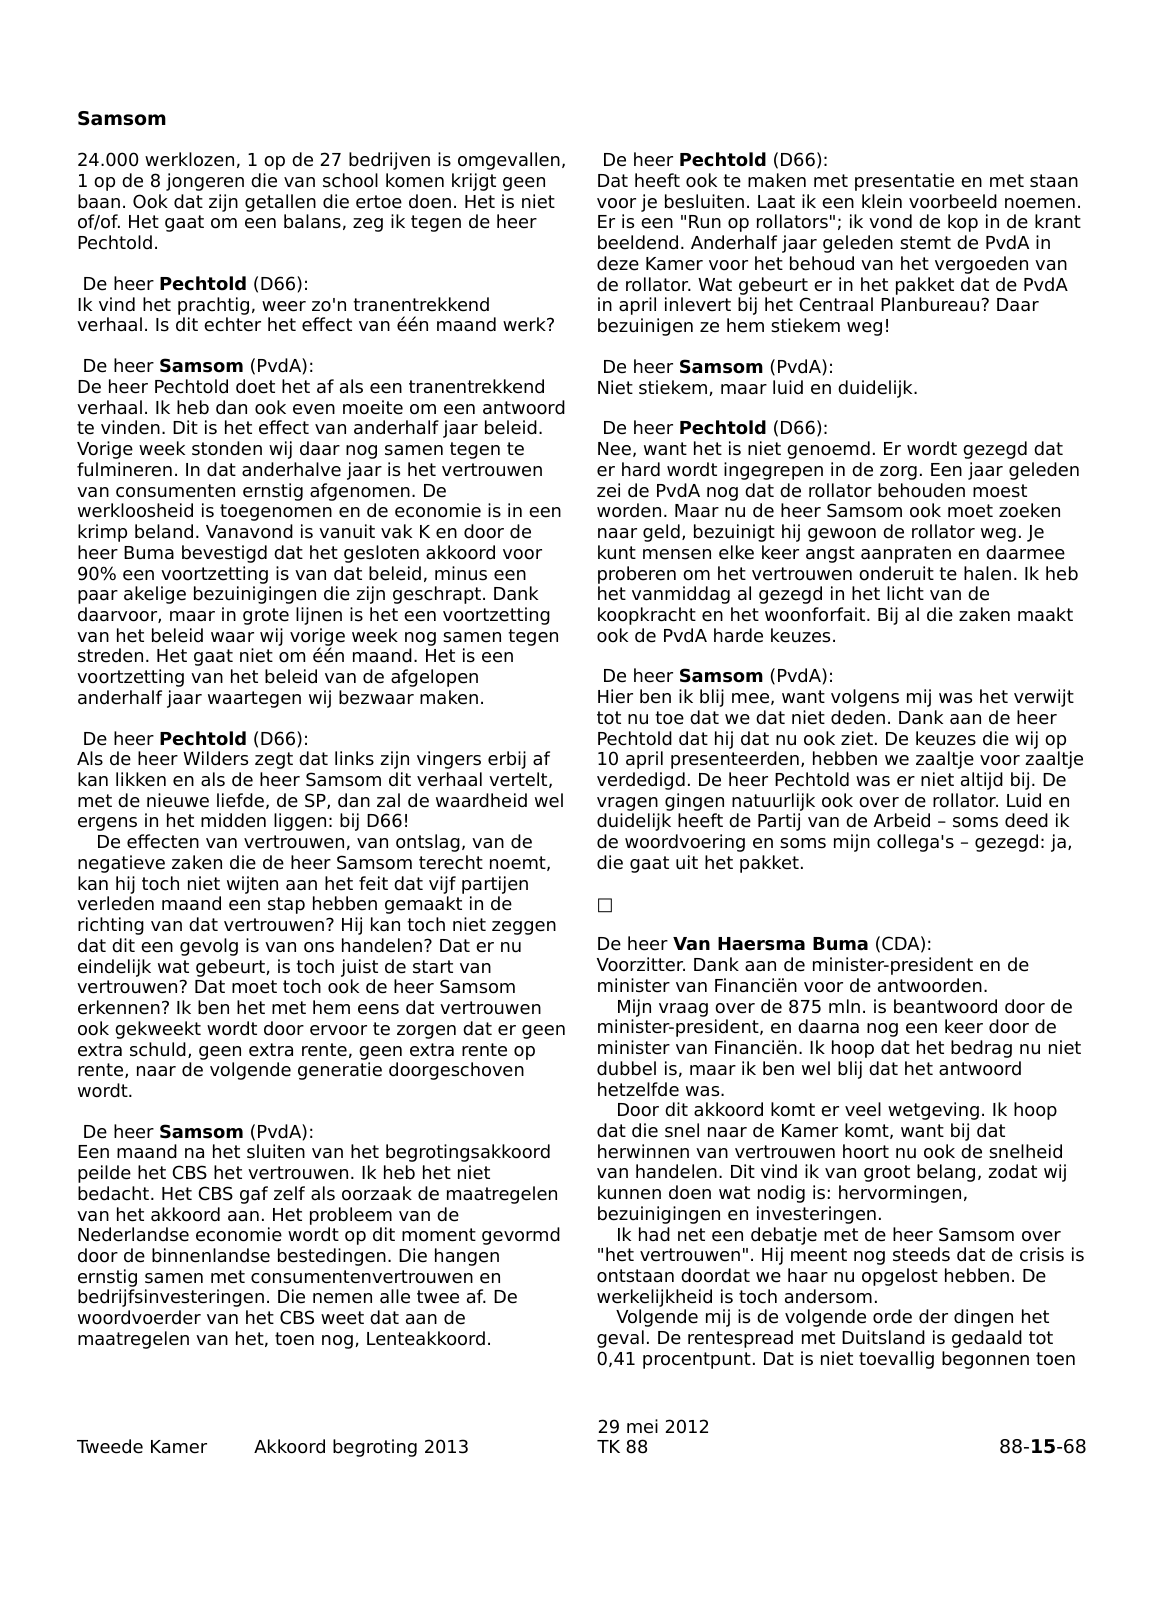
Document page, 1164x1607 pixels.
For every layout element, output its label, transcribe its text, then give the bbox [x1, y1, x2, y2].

text Voorzitter. Dank aan de minister-president en de minister van Financiën voor de antwoorden. [596, 955, 1087, 996]
text Mijn vraag over de 875 mln. is beantwoord door de minister-president, en daarna nog een keer door de minister van Financiën. Ik hoop dat het bedrag nu niet dubbel is, maar ik ben wel blij dat het antwoord hetzelfde was. [596, 996, 1087, 1100]
text De heer Samsom (PvdA): [596, 357, 1087, 377]
text De heer Pechtold (D66): [77, 728, 567, 749]
text De heer Pechtold (D66): [77, 274, 567, 294]
text De heer Pechtold (D66): [596, 150, 1087, 171]
text De heer Pechtold (D66): [596, 418, 1087, 439]
text De heer Pechtold doet het af als een tranentrekkend verhaal. Ik heb dan ook even moeite om een antwoord te vinden. Dit is het effect van anderhalf jaar beleid. Vorige week stonden wij daar nog samen tegen te fulmineren. In dat anderhalve jaar is het vertrouwen van consumenten ernstig afgenomen. De werkloosheid is toegenomen en de economie is in een krimp beland. Vanavond is vanuit vak K en door de heer Buma bevestigd dat het gesloten akkoord voor 90% een voortzetting is van dat beleid, minus een paar akelige bezuinigingen die zijn geschrapt. Dank daarvoor, maar in grote lijnen is het een voortzetting van het beleid waar wij vorige week nog samen tegen streden. Het gaat niet om één maand. Het is een voortzetting van het beleid van de afgelopen anderhalf jaar waartegen wij bezwaar maken. [77, 377, 567, 708]
text Ik had net een debatje met de heer Samsom over "het vertrouwen". Hij meent nog steeds dat de crisis is ontstaan doordat we haar nu opgelost hebben. De werkelijkheid is toch andersom. [596, 1224, 1087, 1307]
text Door dit akkoord komt er veel wetgeving. Ik hoop dat die snel naar de Kamer komt, want bij dat herwinnen van vertrouwen hoort nu ook de snelheid van handelen. Dit vind ik van groot belang, zodat wij kunnen doen wat nodig is: hervormingen, bezuinigingen en investeringen. [596, 1100, 1087, 1224]
text Dat heeft ook te maken met presentatie en met staan voor je besluiten. Laat ik een klein voorbeeld noemen. Er is een "Run op rollators"; ik vond de kop in de krant beeldend. Anderhalf jaar geleden stemt de PvdA in deze Kamer voor het behoud van het vergoeden van de rollator. Wat gebeurt er in het pakket dat de PvdA in april inlevert bij het Centraal Planbureau? Daar bezuinigen ze hem stiekem weg! [596, 171, 1087, 337]
text De heer Samsom (PvdA): [77, 1122, 567, 1142]
text Volgende mij is de volgende orde der dingen het geval. De rentespread met Duitsland is gedaald tot 0,41 procentpunt. Dat is niet toevallig begonnen toen [596, 1307, 1087, 1369]
text □ [596, 893, 1087, 914]
text De heer Van Haersma Buma (CDA): [596, 934, 1087, 955]
text Hier ben ik blij mee, want volgens mij was het verwijt tot nu toe dat we dat niet deden. Dank aan de heer Pechtold dat hij dat nu ook ziet. De keuzes die wij op 10 april presenteerden, hebben we zaaltje voor zaaltje verdedigd. De heer Pechtold was er niet altijd bij. De vragen gingen natuurlijk ook over de rollator. Luid en duidelijk heeft de Partij van de Arbeid – soms deed ik de woordvoering en soms mijn collega's – gezegd: ja, die gaat uit het pakket. [596, 687, 1087, 873]
text Een maand na het sluiten van het begrotingsakkoord peilde het CBS het vertrouwen. Ik heb het niet bedacht. Het CBS gaf zelf als oorzaak de maatregelen van het akkoord aan. Het probleem van de Nederlandse economie wordt op dit moment gevormd door de binnenlandse bestedingen. Die hangen ernstig samen met consumentenvertrouwen en bedrijfsinvesteringen. Die nemen alle twee af. De woordvoerder van het CBS weet dat aan de maatregelen van het, toen nog, Lenteakkoord. [77, 1142, 567, 1349]
text 24.000 werklozen, 1 op de 27 bedrijven is omgevallen, 1 op de 8 jongeren die van school komen krijgt geen baan. Ook dat zijn getallen die ertoe doen. Het is niet of/of. Het gaat om een balans, zeg ik tegen de heer Pechtold. [77, 150, 567, 254]
text Niet stiekem, maar luid en duidelijk. [596, 377, 1087, 398]
text Nee, want het is niet genoemd. Er wordt gezegd dat er hard wordt ingegrepen in de zorg. Een jaar geleden zei de PvdA nog dat de rollator behouden moest worden. Maar nu de heer Samsom ook moet zoeken naar geld, bezuinigt hij gewoon de rollator weg. Je kunt mensen elke keer angst aanpraten en daarmee proberen om het vertrouwen onderuit te halen. Ik heb het vanmiddag al gezegd in het licht van de koopkracht en het woonforfait. Bij al die zaken maakt ook de PvdA harde keuzes. [596, 439, 1087, 646]
text Als de heer Wilders zegt dat links zijn vingers erbij af kan likken en als de heer Samsom dit verhaal vertelt, met de nieuwe liefde, de SP, dan zal de waardheid wel ergens in het midden liggen: bij D66! [77, 749, 567, 832]
text Ik vind het prachtig, weer zo'n tranentrekkend verhaal. Is dit echter het effect van één maand werk? [77, 294, 567, 336]
text De effecten van vertrouwen, van ontslag, van de negatieve zaken die de heer Samsom terecht noemt, kan hij toch niet wijten aan het feit dat vijf partijen verleden maand een stap hebben gemaakt in de richting van dat vertrouwen? Hij kan toch niet zeggen dat dit een gevolg is van ons handelen? Dat er nu eindelijk wat gebeurt, is toch juist de start van vertrouwen? Dat moet toch ook de heer Samsom erkennen? Ik ben het met hem eens dat vertrouwen ook gekweekt wordt door ervoor te zorgen dat er geen extra schuld, geen extra rente, geen extra rente op rente, naar de volgende generatie doorgeschoven wordt. [77, 832, 567, 1102]
text De heer Samsom (PvdA): [77, 356, 567, 377]
text De heer Samsom (PvdA): [596, 666, 1087, 687]
